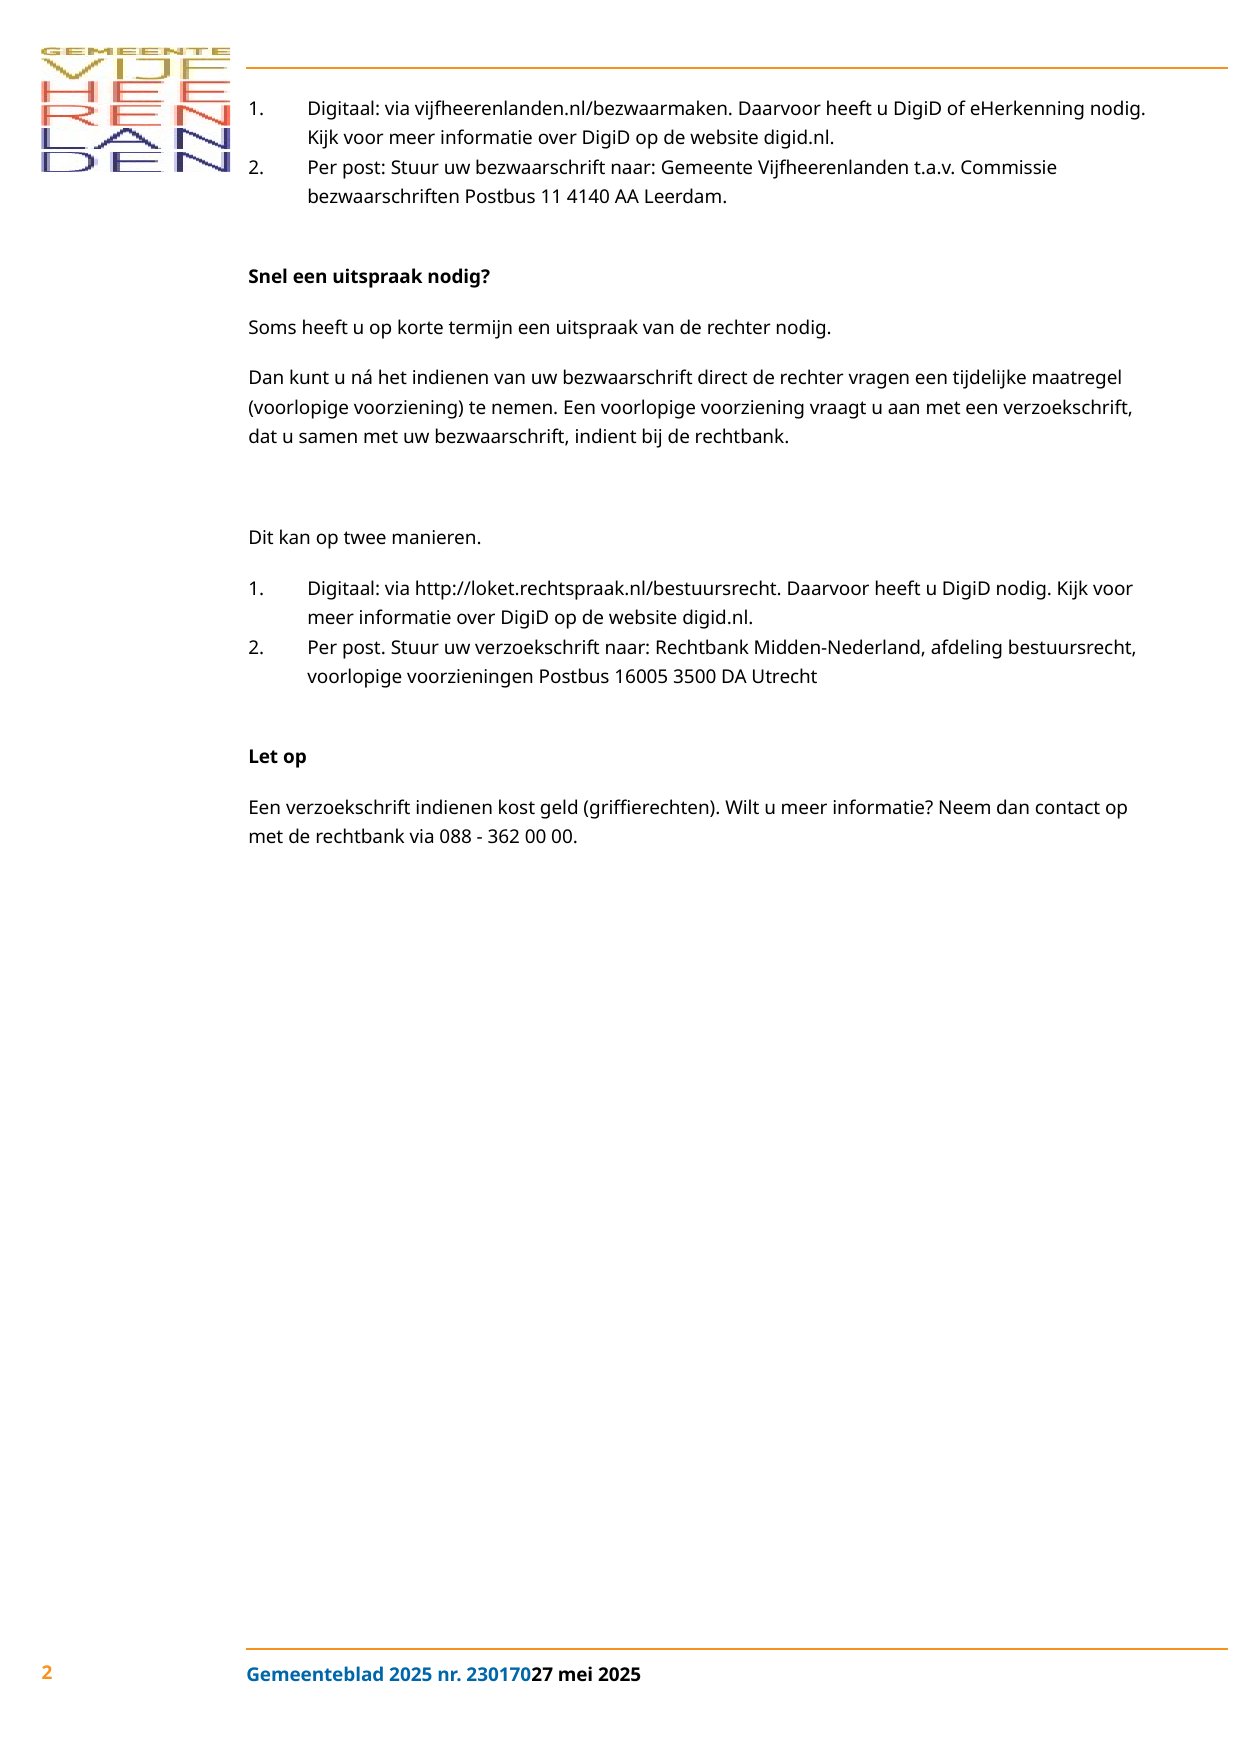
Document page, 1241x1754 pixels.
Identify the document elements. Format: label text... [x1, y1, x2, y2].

text Dit kan op twee manieren. [248, 524, 1152, 550]
text Let op [248, 743, 1152, 769]
list Per post. Stuur uw verzoekschrift naar: Rechtbank Midden-Nederland, afdeling bestuursrecht, voorlopige voorzieningen Postbus 16005 3500 DA Utrecht [248, 634, 1152, 689]
text Snel een uitspraak nodig? [248, 263, 1152, 289]
picture [41, 47, 231, 172]
list Digitaal: via http://loket.rechtspraak.nl/bestuursrecht. Daarvoor heeft u DigiD nodig. Kijk voor meer informatie over DigiD op de website digid.nl. [248, 575, 1152, 630]
list Per post: Stuur uw bezwaarschrift naar: Gemeente Vijfheerenlanden t.a.v. Commissie bezwaarschriften Postbus 11 4140 AA Leerdam. [248, 154, 1152, 209]
text Een verzoekschrift indienen kost geld (griffierechten). Wilt u meer informatie? Neem dan contact op met de rechtbank via 088 - 362 00 00. [248, 794, 1152, 849]
text Soms heeft u op korte termijn een uitspraak van de rechter nodig. [248, 314, 1152, 340]
list Digitaal: via vijfheerenlanden.nl/bezwaarmaken. Daarvoor heeft u DigiD of eHerkenning nodig. Kijk voor meer informatie over DigiD op de website digid.nl. [248, 95, 1152, 150]
text Dan kunt u ná het indienen van uw bezwaarschrift direct de rechter vragen een tijdelijke maatregel (voorlopige voorziening) te nemen. Een voorlopige voorziening vraagt u aan met een verzoekschrift, dat u samen met uw bezwaarschrift, indient bij de rechtbank. [248, 364, 1152, 449]
